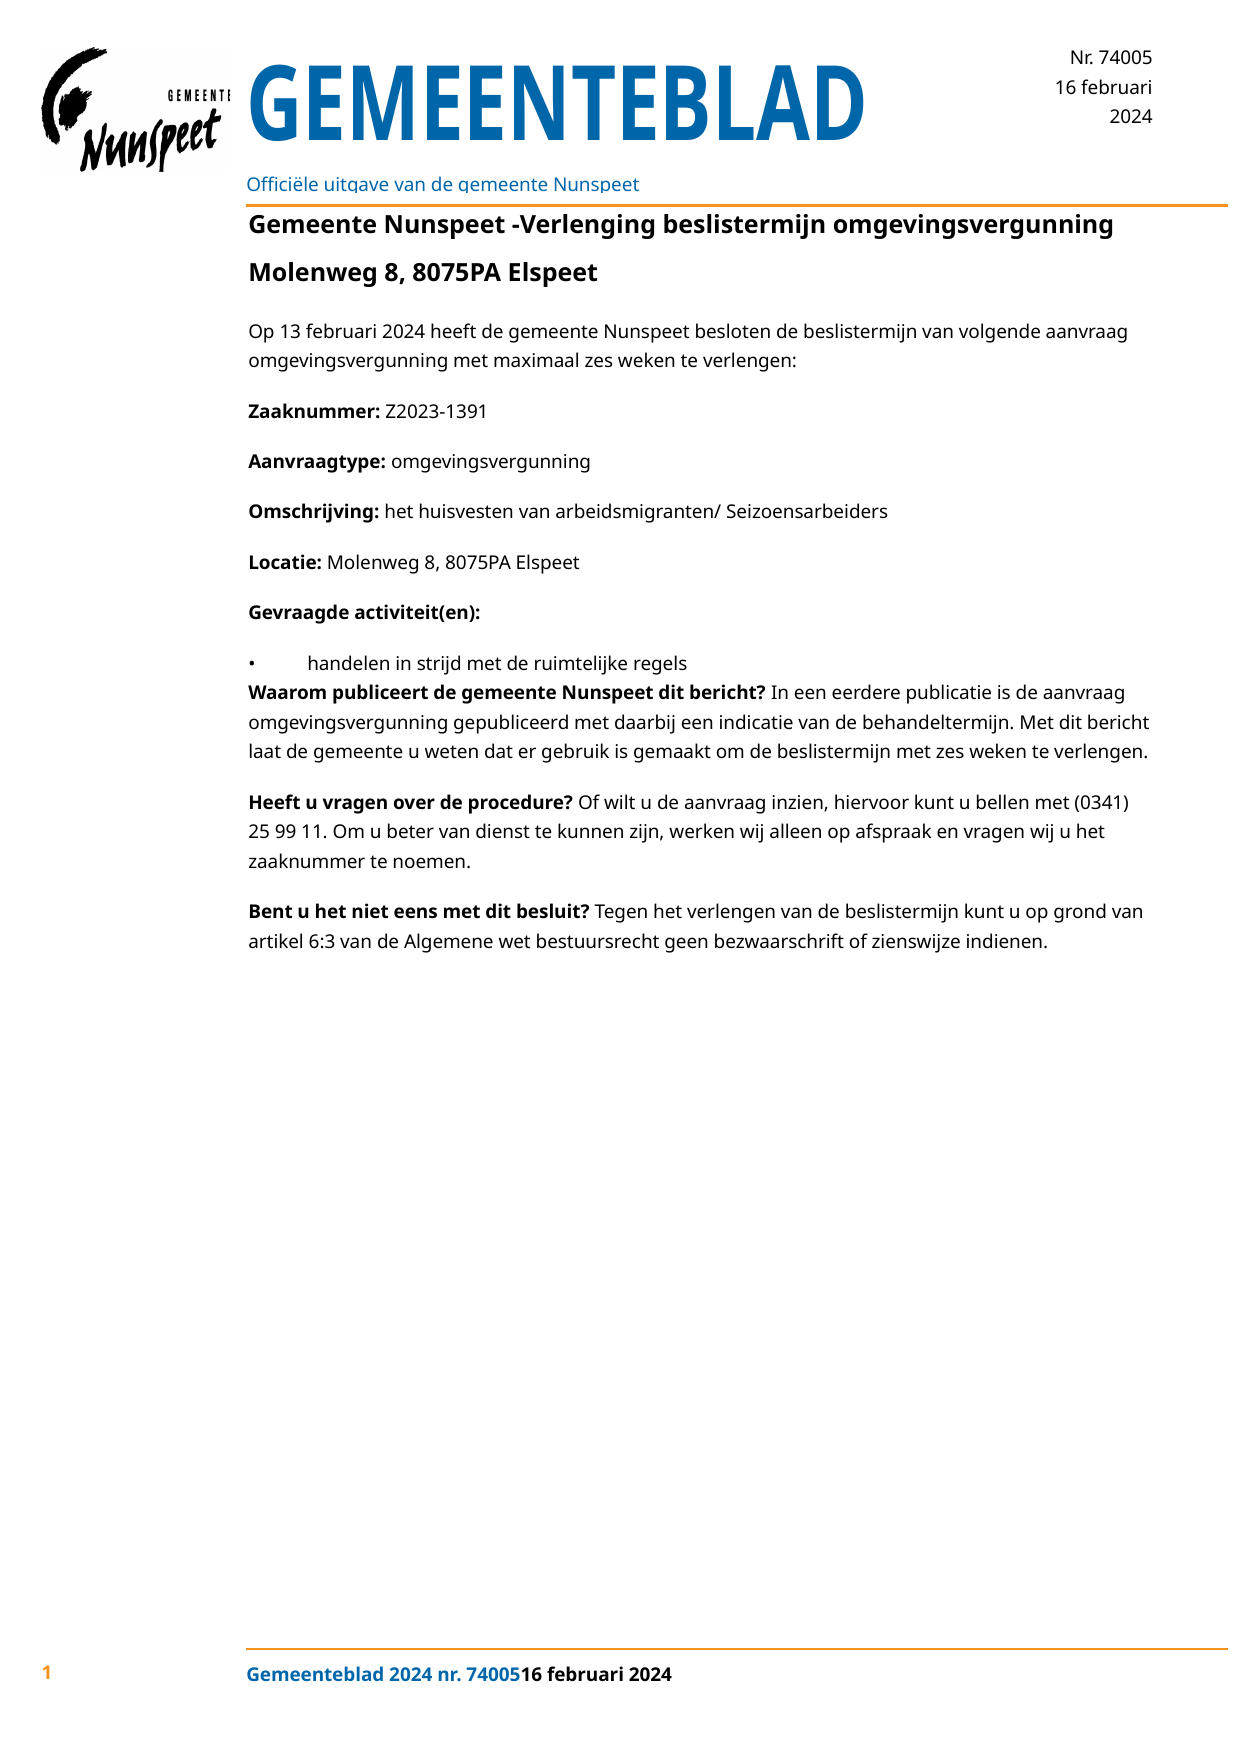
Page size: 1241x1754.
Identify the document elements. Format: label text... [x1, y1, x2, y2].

text Heeft u vragen over de procedure? Of wilt u de aanvraag inzien, hiervoor kunt u bellen met (0341) 25 99 11. Om u beter van dienst te kunnen zijn, werken wij alleen op afspraak en vragen wij u het zaaknummer te noemen. [248, 789, 1152, 874]
picture [41, 47, 231, 172]
text Bent u het niet eens met dit besluit? Tegen het verlengen van de beslistermijn kunt u op grond van artikel 6:3 van de Algemene wet bestuursrecht geen bezwaarschrift of zienswijze indienen. [248, 899, 1152, 954]
text Aanvraagtype: omgevingsvergunning [248, 448, 1152, 474]
text Gevraagde activiteit(en): [248, 599, 1152, 625]
text Zaaknummer: Z2023-1391 [248, 398, 1152, 424]
text Locatie: Molenweg 8, 8075PA Elspeet [248, 549, 1152, 575]
text Gemeente Nunspeet -Verlenging beslistermijn omgevingsvergunning Molenweg 8, 8075PA Elspeet [248, 207, 1152, 288]
text Omschrijving: het huisvesten van arbeidsmigranten/ Seizoensarbeiders [248, 499, 1152, 524]
list handelen in strijd met de ruimtelijke regels [248, 650, 1152, 676]
text Op 13 februari 2024 heeft de gemeente Nunspeet besloten de beslistermijn van volgende aanvraag omgevingsvergunning met maximaal zes weken te verlengen: [248, 318, 1152, 373]
text Waarom publiceert de gemeente Nunspeet dit bericht? In een eerdere publicatie is de aanvraag omgevingsvergunning gepubliceerd met daarbij een indicatie van de behandeltermijn. Met dit bericht laat de gemeente u weten dat er gebruik is gemaakt om de beslistermijn met zes weken te verlengen. [248, 679, 1152, 764]
